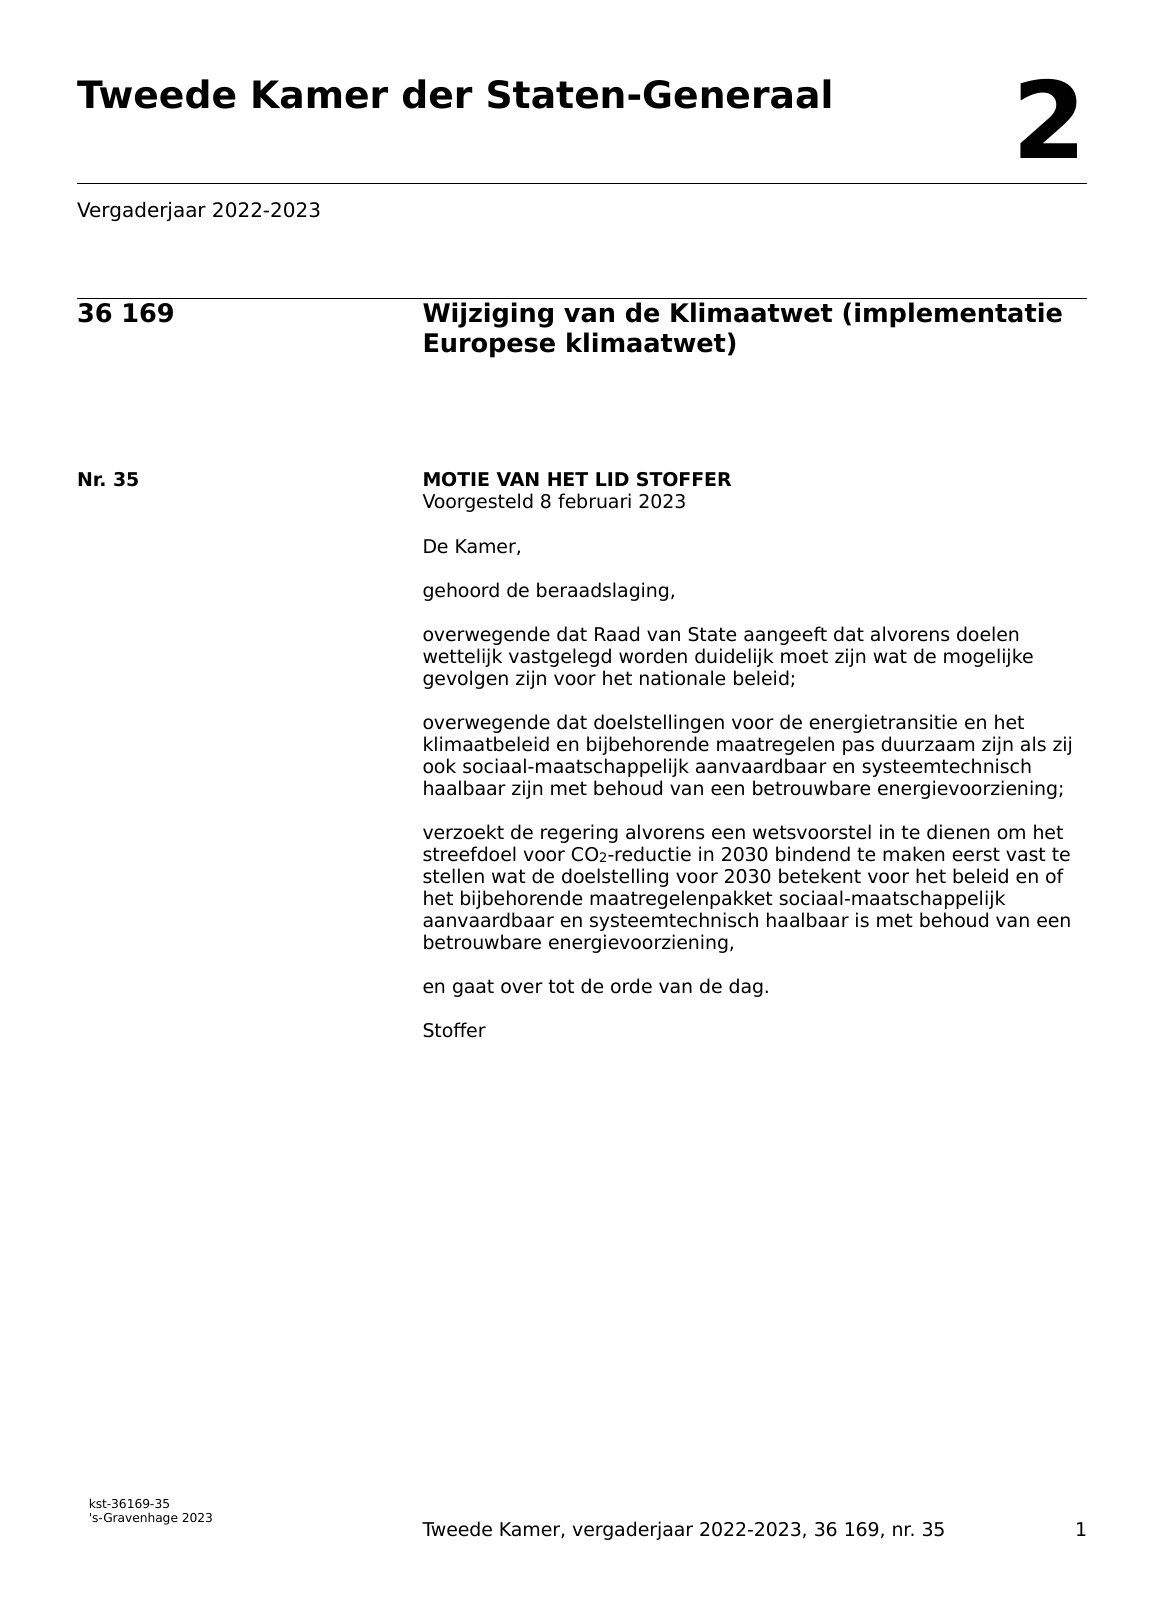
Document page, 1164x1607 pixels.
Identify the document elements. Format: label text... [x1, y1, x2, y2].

subtitle 36 169 Wijziging van de Klimaatwet (implementatie Europese klimaatwet) [77, 299, 1087, 358]
table_header Tweede Kamer der Staten-Generaal [77, 59, 886, 183]
table_cell Vergaderjaar 2022-2023 [77, 184, 1087, 298]
subtitle Nr. 35 MOTIE VAN HET LID STOFFER [77, 469, 1087, 491]
text gehoord de beraadslaging, [422, 580, 1087, 602]
text overwegende dat doelstellingen voor de energietransitie en het klimaatbeleid en bijbehorende maatregelen pas duurzaam zijn als zij ook sociaal-maatschappelijk aanvaardbaar en systeemtechnisch haalbaar zijn met behoud van een betrouwbare energievoorziening; [422, 712, 1087, 800]
text en gaat over tot de orde van de dag. [422, 976, 1087, 998]
text 's-Gravenhage 2023 [88, 1511, 323, 1525]
text kst-36169-35 [88, 1497, 323, 1511]
text Voorgesteld 8 februari 2023 [422, 491, 1087, 513]
text De Kamer, [422, 536, 1087, 557]
table_header 2 [886, 59, 1087, 183]
text verzoekt de regering alvorens een wetsvoorstel in te dienen om het streefdoel voor CO2-reductie in 2030 bindend te maken eerst vast te stellen wat de doelstelling voor 2030 betekent voor het beleid en of het bijbehorende maatregelenpakket sociaal-maatschappelijk aanvaardbaar en systeemtechnisch haalbaar is met behoud van een betrouwbare energievoorziening, [422, 822, 1087, 954]
text overwegende dat Raad van State aangeeft dat alvorens doelen wettelijk vastgelegd worden duidelijk moet zijn wat de mogelijke gevolgen zijn voor het nationale beleid; [422, 624, 1087, 690]
text Stoffer [422, 1020, 1087, 1042]
